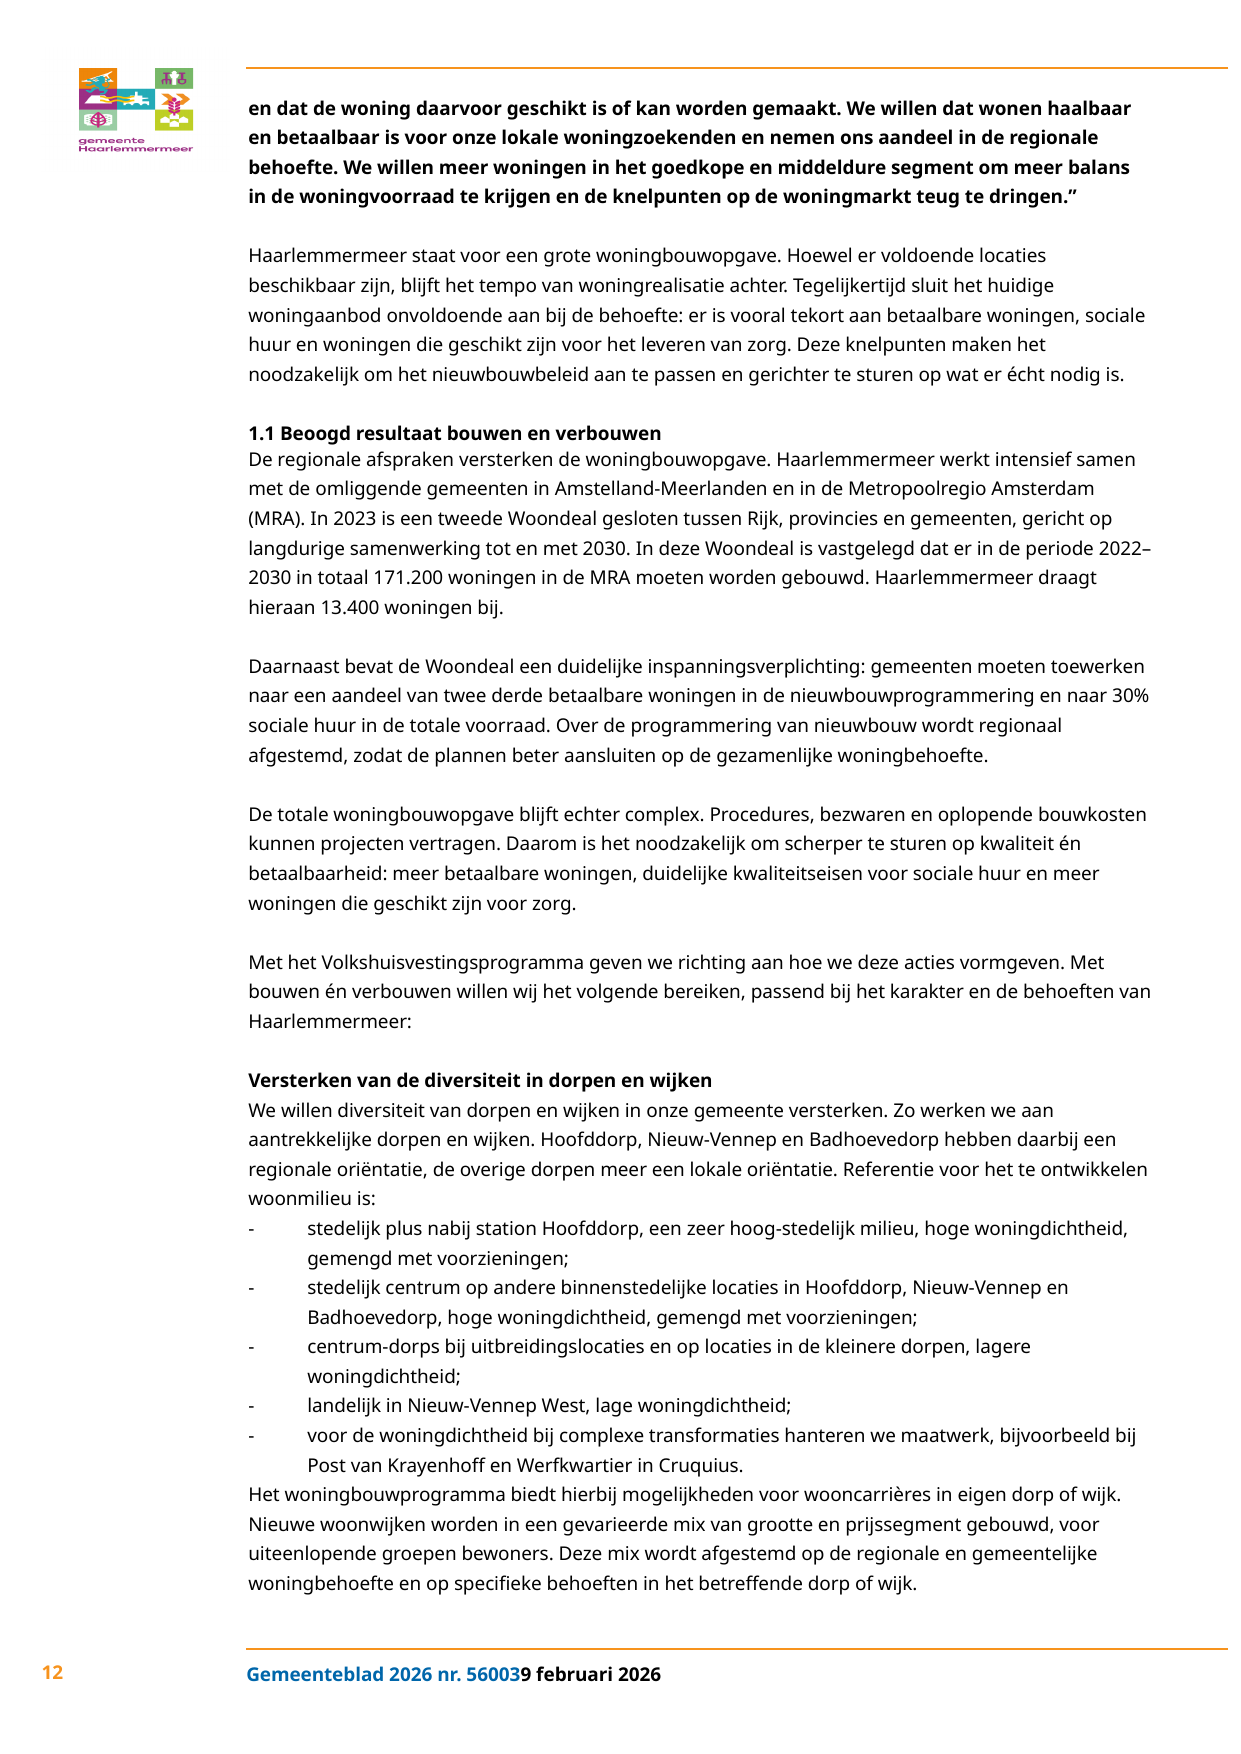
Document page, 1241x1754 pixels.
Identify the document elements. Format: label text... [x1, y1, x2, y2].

text Versterken van de diversiteit in dorpen en wijken [248, 1067, 1152, 1093]
text Haarlemmermeer staat voor een grote woningbouwopgave. Hoewel er voldoende locaties beschikbaar zijn, blijft het tempo van woningrealisatie achter. Tegelijkertijd sluit het huidige woningaanbod onvoldoende aan bij de behoefte: er is vooral tekort aan betaalbare woningen, sociale huur en woningen die geschikt zijn voor het leveren van zorg. Deze knelpunten maken het noodzakelijk om het nieuwbouwbeleid aan te passen en gerichter te sturen op wat er écht nodig is. [248, 243, 1152, 387]
list centrum-dorps bij uitbreidingslocaties en op locaties in de kleinere dorpen, lagere woningdichtheid; [248, 1333, 1152, 1389]
list stedelijk centrum op andere binnenstedelijke locaties in Hoofddorp, Nieuw-Vennep en Badhoevedorp, hoge woningdichtheid, gemengd met voorzieningen; [248, 1274, 1152, 1329]
list landelijk in Nieuw-Vennep West, lage woningdichtheid; [248, 1393, 1152, 1418]
text Daarnaast bevat de Woondeal een duidelijke inspanningsverplichting: gemeenten moeten toewerken naar een aandeel van twee derde betaalbare woningen in de nieuwbouwprogrammering en naar 30% sociale huur in de totale voorraad. Over de programmering van nieuwbouw wordt regionaal afgestemd, zodat de plannen beter aansluiten op de gezamenlijke woningbehoefte. [248, 653, 1152, 767]
list voor de woningdichtheid bij complexe transformaties hanteren we maatwerk, bijvoorbeeld bij Post van Krayenhoff en Werfkwartier in Cruquius. [248, 1422, 1152, 1477]
text Met het Volkshuisvestingsprogramma geven we richting aan hoe we deze acties vormgeven. Met bouwen én verbouwen willen wij het volgende bereiken, passend bij het karakter en de behoeften van Haarlemmermeer: [248, 949, 1152, 1034]
text De totale woningbouwopgave blijft echter complex. Procedures, bezwaren en oplopende bouwkosten kunnen projecten vertragen. Daarom is het noodzakelijk om scherper te sturen op kwaliteit én betaalbaarheid: meer betaalbare woningen, duidelijke kwaliteitseisen voor sociale huur en meer woningen die geschikt zijn voor zorg. [248, 801, 1152, 915]
text Het woningbouwprogramma biedt hierbij mogelijkheden voor wooncarrières in eigen dorp of wijk. Nieuwe woonwijken worden in een gevarieerde mix van grootte en prijssegment gebouwd, voor uiteenlopende groepen bewoners. Deze mix wordt afgestemd op de regionale en gemeentelijke woningbehoefte en op specifieke behoeften in het betreffende dorp of wijk. [248, 1481, 1152, 1596]
text De regionale afspraken versterken de woningbouwopgave. Haarlemmermeer werkt intensief samen met de omliggende gemeenten in Amstelland-Meerlanden en in de Metropoolregio Amsterdam (MRA). In 2023 is een tweede Woondeal gesloten tussen Rijk, provincies en gemeenten, gericht op langdurige samenwerking tot en met 2030. In deze Woondeal is vastgelegd dat er in de periode 2022–2030 in totaal 171.200 woningen in de MRA moeten worden gebouwd. Haarlemmermeer draagt hieraan 13.400 woningen bij. [248, 446, 1152, 619]
text We willen diversiteit van dorpen en wijken in onze gemeente versterken. Zo werken we aan aantrekkelijke dorpen en wijken. Hoofddorp, Nieuw-Vennep en Badhoevedorp hebben daarbij een regionale oriëntatie, de overige dorpen meer een lokale oriëntatie. Referentie voor het te ontwikkelen woonmilieu is: [248, 1097, 1152, 1211]
list stedelijk plus nabij station Hoofddorp, een zeer hoog-stedelijk milieu, hoge woningdichtheid, gemengd met voorzieningen; [248, 1215, 1152, 1270]
text en dat de woning daarvoor geschikt is of kan worden gemaakt. We willen dat wonen haalbaar en betaalbaar is voor onze lokale woningzoekenden en nemen ons aandeel in de regionale behoefte. We willen meer woningen in het goedkope en middeldure segment om meer balans in de woningvoorraad te krijgen en de knelpunten op de woningmarkt teug te dringen.” [248, 95, 1152, 209]
text 1.1 Beoogd resultaat bouwen en verbouwen [248, 420, 1152, 446]
picture [41, 47, 231, 172]
